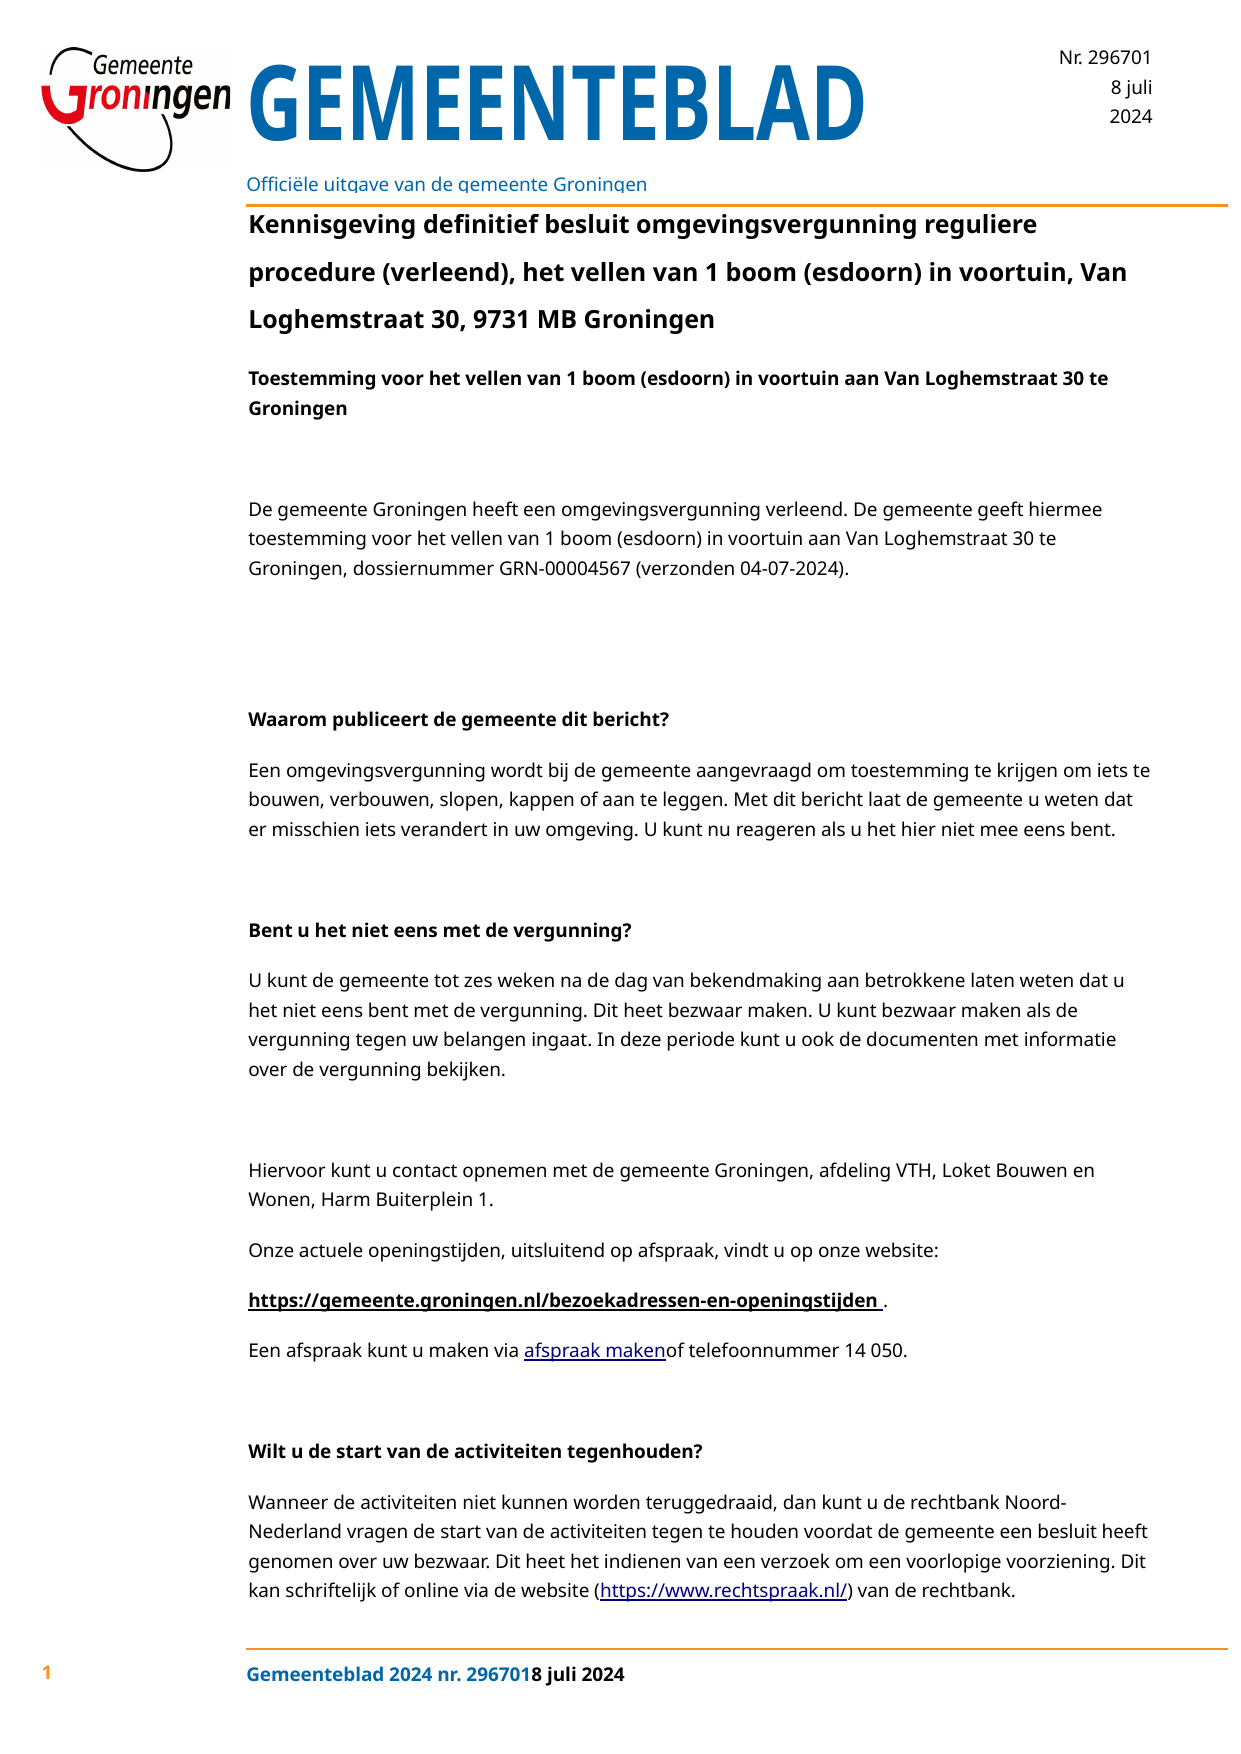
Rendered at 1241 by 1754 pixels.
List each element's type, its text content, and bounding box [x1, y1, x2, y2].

text Waarom publiceert de gemeente dit bericht? [248, 706, 1152, 732]
text Een omgevingsvergunning wordt bij de gemeente aangevraagd om toestemming te krijgen om iets te bouwen, verbouwen, slopen, kappen of aan te leggen. Met dit bericht laat de gemeente u weten dat er misschien iets verandert in uw omgeving. U kunt nu reageren als u het hier niet mee eens bent. [248, 757, 1152, 842]
text https://gemeente.groningen.nl/bezoekadressen-en-openingstijden . [248, 1287, 1152, 1313]
text Kennisgeving definitief besluit omgevingsvergunning reguliere procedure (verleend), het vellen van 1 boom (esdoorn) in voortuin, Van Loghemstraat 30, 9731 MB Groningen [248, 207, 1152, 336]
text Een afspraak kunt u maken via afspraak makenof telefoonnummer 14 050. [248, 1338, 1152, 1363]
text Bent u het niet eens met de vergunning? [248, 917, 1152, 942]
text Hiervoor kunt u contact opnemen met de gemeente Groningen, afdeling VTH, Loket Bouwen en Wonen, Harm Buiterplein 1. [248, 1157, 1152, 1212]
text Wilt u de start van de activiteiten tegenhouden? [248, 1438, 1152, 1464]
text De gemeente Groningen heeft een omgevingsvergunning verleend. De gemeente geeft hiermee toestemming voor het vellen van 1 boom (esdoorn) in voortuin aan Van Loghemstraat 30 te Groningen, dossiernummer GRN-00004567 (verzonden 04-07-2024). [248, 496, 1152, 581]
text Wanneer de activiteiten niet kunnen worden teruggedraaid, dan kunt u de rechtbank Noord-Nederland vragen de start van de activiteiten tegen te houden voordat de gemeente een besluit heeft genomen over uw bezwaar. Dit heet het indienen van een verzoek om een voorlopige voorziening. Dit kan schriftelijk of online via de website (https://www.rechtspraak.nl/) van de rechtbank. [248, 1489, 1152, 1603]
picture [41, 47, 231, 172]
text Toestemming voor het vellen van 1 boom (esdoorn) in voortuin aan Van Loghemstraat 30 te Groningen [248, 366, 1152, 421]
text U kunt de gemeente tot zes weken na de dag van bekendmaking aan betrokkene laten weten dat u het niet eens bent met de vergunning. Dit heet bezwaar maken. U kunt bezwaar maken als de vergunning tegen uw belangen ingaat. In deze periode kunt u ook de documenten met informatie over de vergunning bekijken. [248, 967, 1152, 1082]
text Onze actuele openingstijden, uitsluitend op afspraak, vindt u op onze website: [248, 1237, 1152, 1262]
